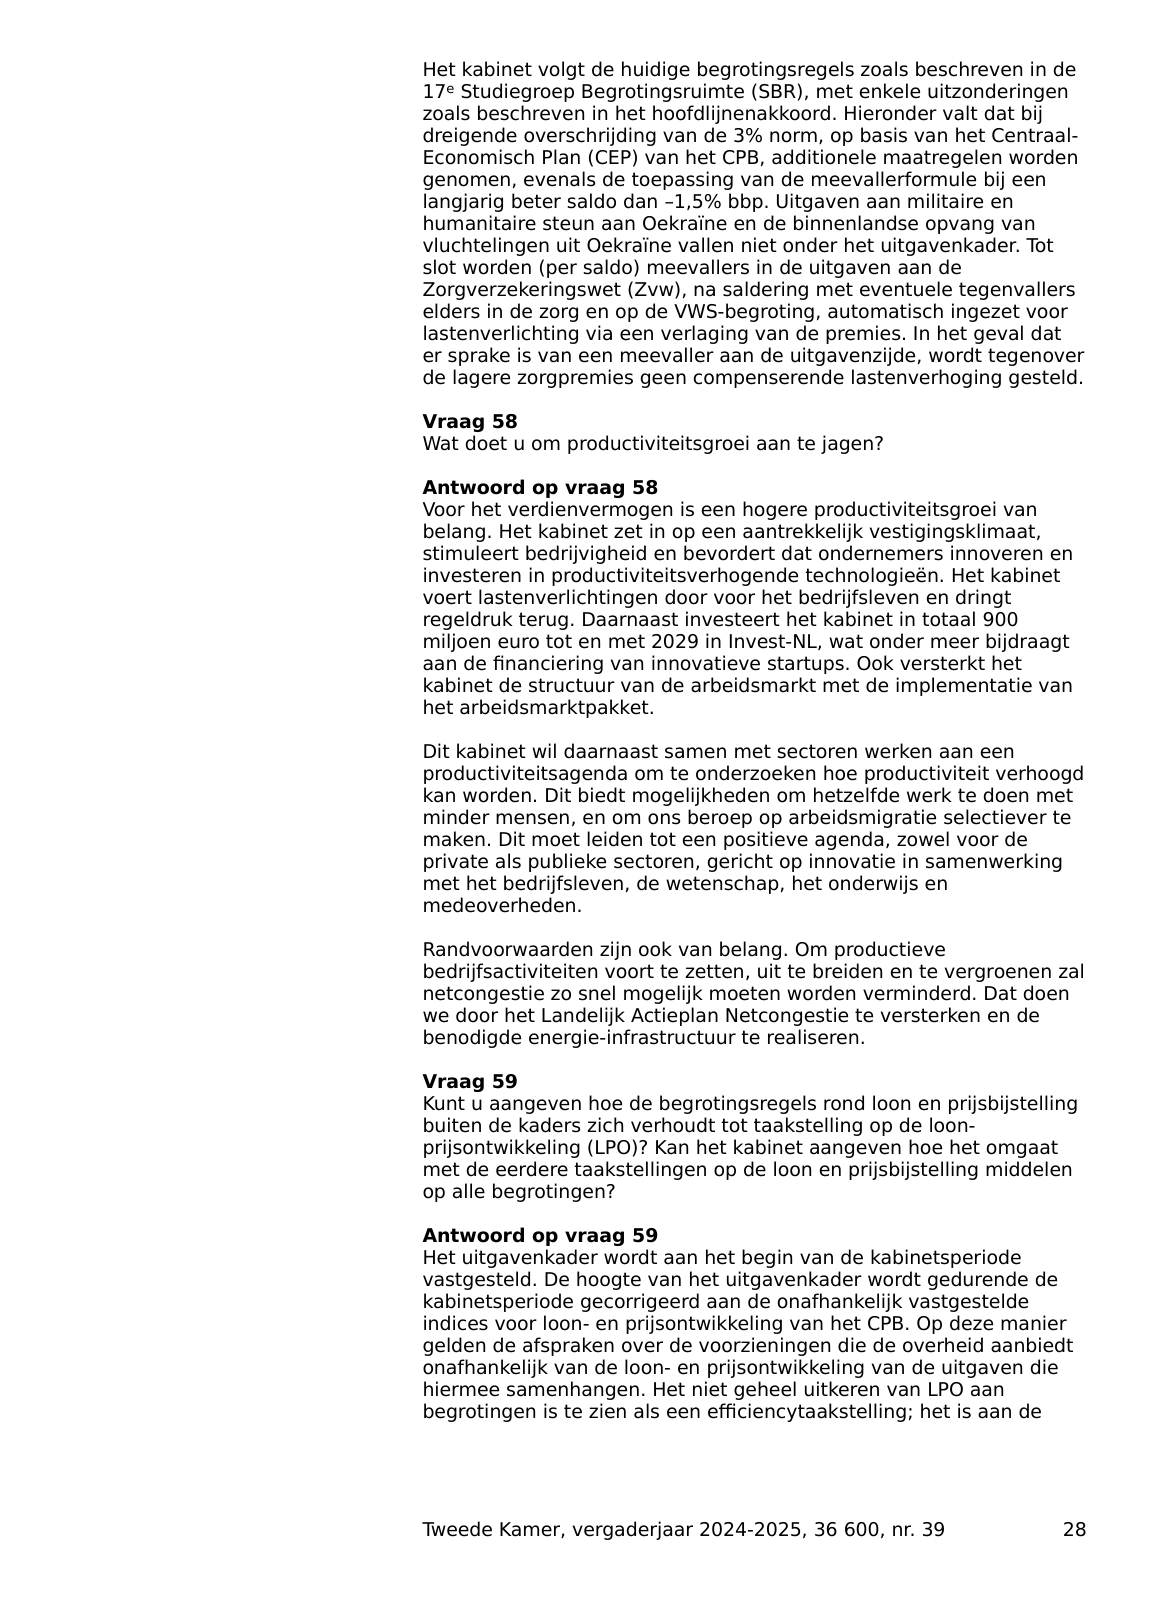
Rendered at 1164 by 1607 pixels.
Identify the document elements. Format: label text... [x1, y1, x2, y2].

text Voor het verdienvermogen is een hogere productiviteitsgroei van belang. Het kabinet zet in op een aantrekkelijk vestigingsklimaat, stimuleert bedrijvigheid en bevordert dat ondernemers innoveren en investeren in productiviteitsverhogende technologieën. Het kabinet voert lastenverlichtingen door voor het bedrijfsleven en dringt regeldruk terug. Daarnaast investeert het kabinet in totaal 900 miljoen euro tot en met 2029 in Invest-NL, wat onder meer bijdraagt aan de financiering van innovatieve startups. Ook versterkt het kabinet de structuur van de arbeidsmarkt met de implementatie van het arbeidsmarktpakket. [422, 499, 1087, 719]
text Wat doet u om productiviteitsgroei aan te jagen? [422, 433, 1087, 455]
text Antwoord op vraag 59 [422, 1225, 1087, 1247]
text Antwoord op vraag 58 [422, 477, 1087, 499]
text Het kabinet volgt de huidige begrotingsregels zoals beschreven in de 17e Studiegroep Begrotingsruimte (SBR), met enkele uitzonderingen zoals beschreven in het hoofdlijnenakkoord. Hieronder valt dat bij dreigende overschrijding van de 3% norm, op basis van het Centraal-Economisch Plan (CEP) van het CPB, additionele maatregelen worden genomen, evenals de toepassing van de meevallerformule bij een langjarig beter saldo dan –1,5% bbp. Uitgaven aan militaire en humanitaire steun aan Oekraïne en de binnenlandse opvang van vluchtelingen uit Oekraïne vallen niet onder het uitgavenkader. Tot slot worden (per saldo) meevallers in de uitgaven aan de Zorgverzekeringswet (Zvw), na saldering met eventuele tegenvallers elders in de zorg en op de VWS-begroting, automatisch ingezet voor lastenverlichting via een verlaging van de premies. In het geval dat er sprake is van een meevaller aan de uitgavenzĳde, wordt tegenover de lagere zorgpremies geen compenserende lastenverhoging gesteld. [422, 59, 1087, 389]
text Vraag 58 [422, 411, 1087, 433]
text Het uitgavenkader wordt aan het begin van de kabinetsperiode vastgesteld. De hoogte van het uitgavenkader wordt gedurende de kabinetsperiode gecorrigeerd aan de onafhankelijk vastgestelde indices voor loon- en prijsontwikkeling van het CPB. Op deze manier gelden de afspraken over de voorzieningen die de overheid aanbiedt onafhankelijk van de loon- en prijsontwikkeling van de uitgaven die hiermee samenhangen. Het niet geheel uitkeren van LPO aan begrotingen is te zien als een efficiencytaakstelling; het is aan de [422, 1247, 1087, 1423]
text Randvoorwaarden zijn ook van belang. Om productieve bedrijfsactiviteiten voort te zetten, uit te breiden en te vergroenen zal netcongestie zo snel mogelijk moeten worden verminderd. Dat doen we door het Landelijk Actieplan Netcongestie te versterken en de benodigde energie-infrastructuur te realiseren. [422, 939, 1087, 1049]
text Dit kabinet wil daarnaast samen met sectoren werken aan een productiviteitsagenda om te onderzoeken hoe productiviteit verhoogd kan worden. Dit biedt mogelijkheden om hetzelfde werk te doen met minder mensen, en om ons beroep op arbeidsmigratie selectiever te maken. Dit moet leiden tot een positieve agenda, zowel voor de private als publieke sectoren, gericht op innovatie in samenwerking met het bedrijfsleven, de wetenschap, het onderwijs en medeoverheden. [422, 741, 1087, 917]
text Kunt u aangeven hoe de begrotingsregels rond loon en prijsbijstelling buiten de kaders zich verhoudt tot taakstelling op de loon-prijsontwikkeling (LPO)? Kan het kabinet aangeven hoe het omgaat met de eerdere taakstellingen op de loon en prijsbijstelling middelen op alle begrotingen? [422, 1093, 1087, 1203]
text Vraag 59 [422, 1071, 1087, 1093]
